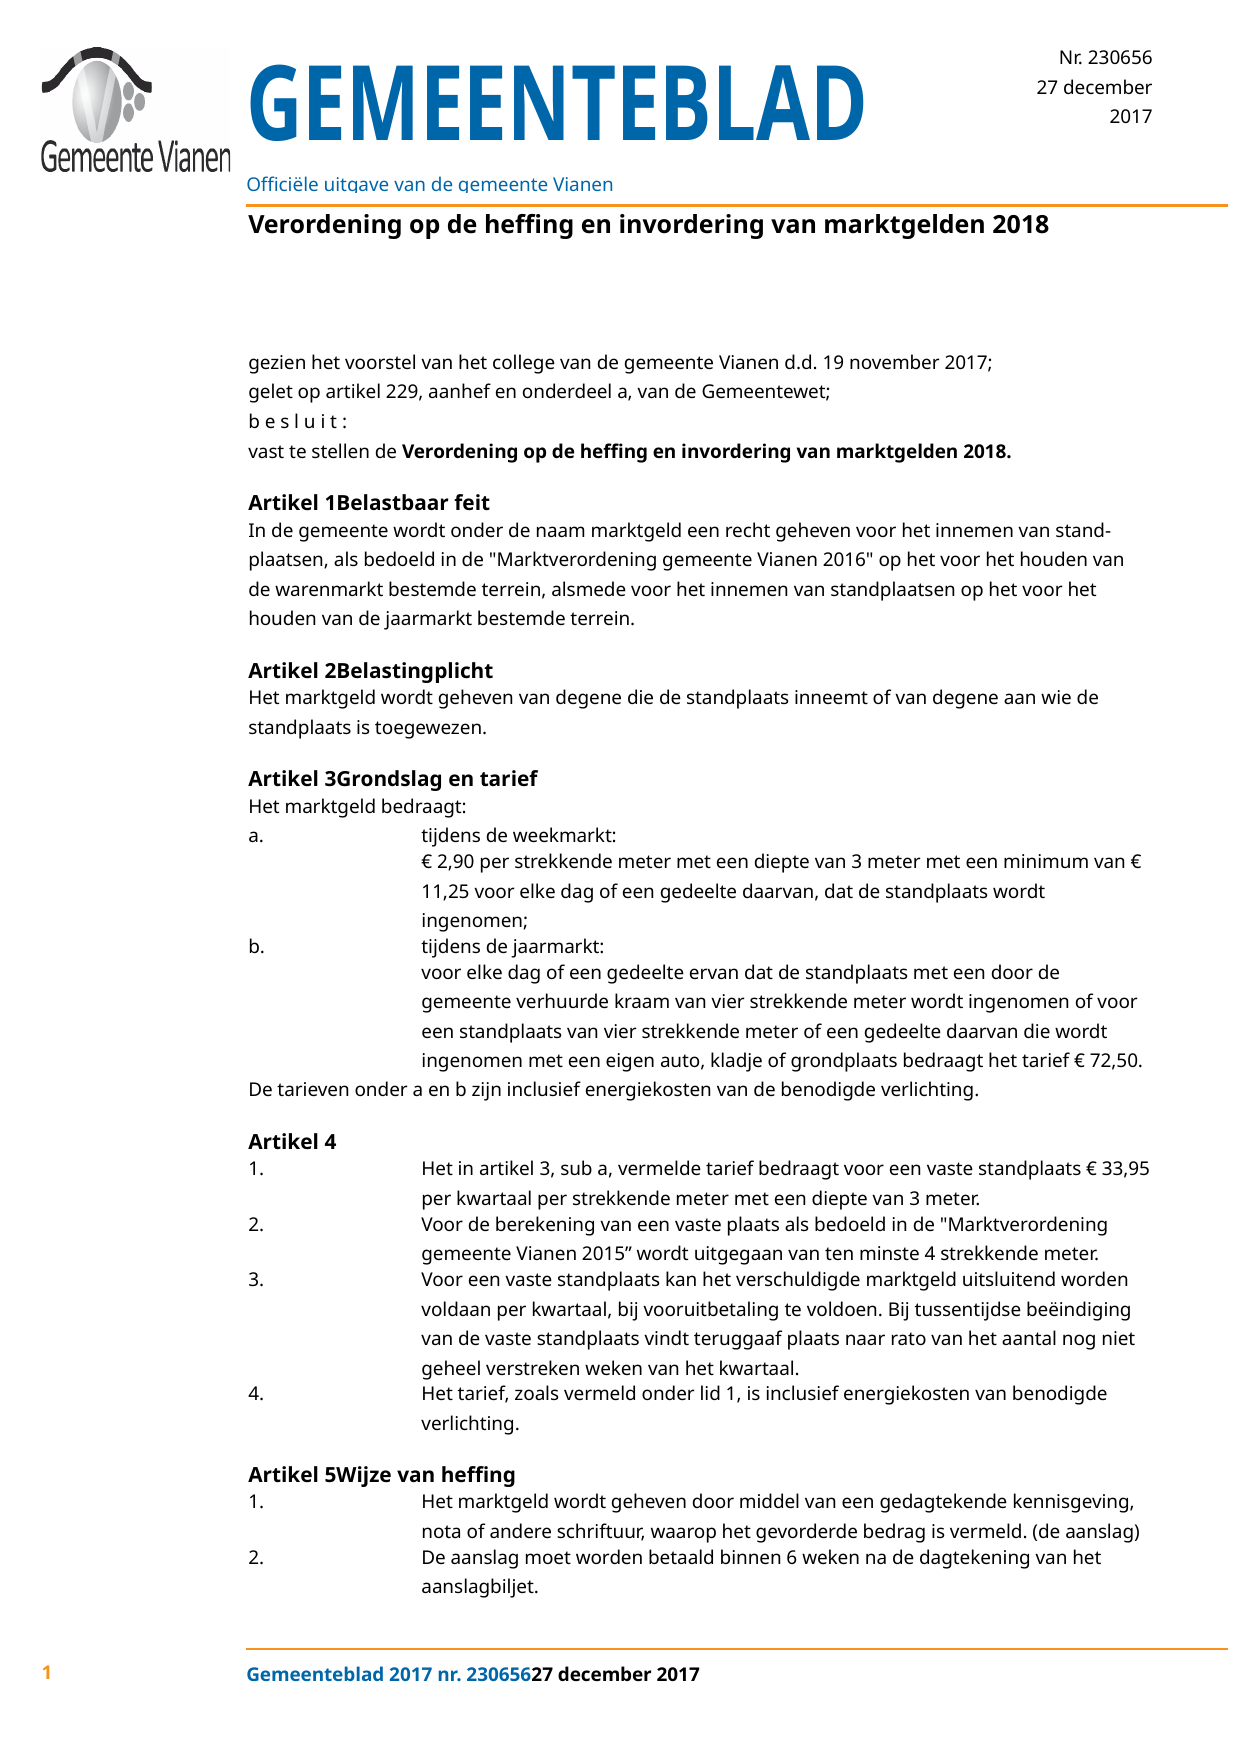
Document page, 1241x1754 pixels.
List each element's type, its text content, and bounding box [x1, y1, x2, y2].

text De tarieven onder a en b zijn inclusief energiekosten van de benodigde verlichting. [248, 1077, 1152, 1102]
table_header 1. [248, 1156, 421, 1211]
table_cell 4. [248, 1381, 421, 1436]
table_cell 3. [248, 1266, 421, 1381]
picture [41, 47, 231, 172]
table_cell 2. [248, 1544, 421, 1599]
table_header Het in artikel 3, sub a, vermelde tarief bedraagt voor een vaste standplaats € 33,95 per kwartaal per strekkende meter met een diepte van 3 meter. [421, 1156, 1152, 1211]
text vast te stellen de Verordening op de heffing en invordering van marktgelden 2018. [248, 438, 1152, 464]
table_header 1. [248, 1489, 421, 1544]
table_cell b. [248, 933, 421, 959]
text Artikel 5Wijze van heffing [248, 1460, 1152, 1488]
table_cell De aanslag moet worden betaald binnen 6 weken na de dagtekening van het aanslagbiljet. [421, 1544, 1152, 1599]
table_cell tijdens de jaarmarkt: [421, 933, 1152, 959]
table_cell voor elke dag of een gedeelte ervan dat de standplaats met een door de gemeente verhuurde kraam van vier strekkende meter wordt ingenomen of voor een standplaats van vier strekkende meter of een gedeelte daarvan die wordt ingenomen met een eigen auto, kladje of grondplaats bedraagt het tarief € 72,50. [421, 959, 1152, 1073]
table_cell € 2,90 per strekkende meter met een diepte van 3 meter met een minimum van € 11,25 voor elke dag of een gedeelte daarvan, dat de standplaats wordt ingenomen; [421, 848, 1152, 933]
table_header Het marktgeld wordt geheven door middel van een gedagtekende kennisgeving, nota of andere schriftuur, waarop het gevorderde bedrag is vermeld. (de aanslag) [421, 1489, 1152, 1544]
text b e s l u i t : [248, 408, 1152, 434]
table_cell Voor een vaste standplaats kan het verschuldigde marktgeld uitsluitend worden voldaan per kwartaal, bij vooruitbetaling te voldoen. Bij tussentijdse beëindiging van de vaste standplaats vindt teruggaaf plaats naar rato van het aantal nog niet geheel verstreken weken van het kwartaal. [421, 1266, 1152, 1381]
table_header a. [248, 823, 421, 848]
text Het marktgeld bedraagt: [248, 793, 1152, 818]
table_cell [248, 848, 421, 933]
table_cell 2. [248, 1211, 421, 1266]
text Verordening op de heffing en invordering van marktgelden 2018 [248, 207, 1152, 241]
table_cell [248, 959, 421, 1073]
text Het marktgeld wordt geheven van degene die de standplaats inneemt of van degene aan wie de standplaats is toegewezen. [248, 684, 1152, 740]
table_header tijdens de weekmarkt: [421, 823, 1152, 848]
text Artikel 3Grondslag en tarief [248, 764, 1152, 793]
text In de gemeente wordt onder de naam marktgeld een recht geheven voor het innemen van stand-plaatsen, als bedoeld in de "Marktverordening gemeente Vianen 2016" op het voor het houden van de warenmarkt bestemde terrein, alsmede voor het innemen van standplaatsen op het voor het houden van de jaarmarkt bestemde terrein. [248, 517, 1152, 631]
text Artikel 2Belastingplicht [248, 656, 1152, 684]
text Artikel 1Belastbaar feit [248, 488, 1152, 517]
text gelet op artikel 229, aanhef en onderdeel a, van de Gemeentewet; [248, 379, 1152, 404]
text Artikel 4 [248, 1127, 1152, 1155]
table_cell Voor de berekening van een vaste plaats als bedoeld in de "Marktverordening gemeente Vianen 2015” wordt uitgegaan van ten minste 4 strekkende meter. [421, 1211, 1152, 1266]
table_cell Het tarief, zoals vermeld onder lid 1, is inclusief energiekosten van benodigde verlichting. [421, 1381, 1152, 1436]
text gezien het voorstel van het college van de gemeente Vianen d.d. 19 november 2017; [248, 349, 1152, 375]
